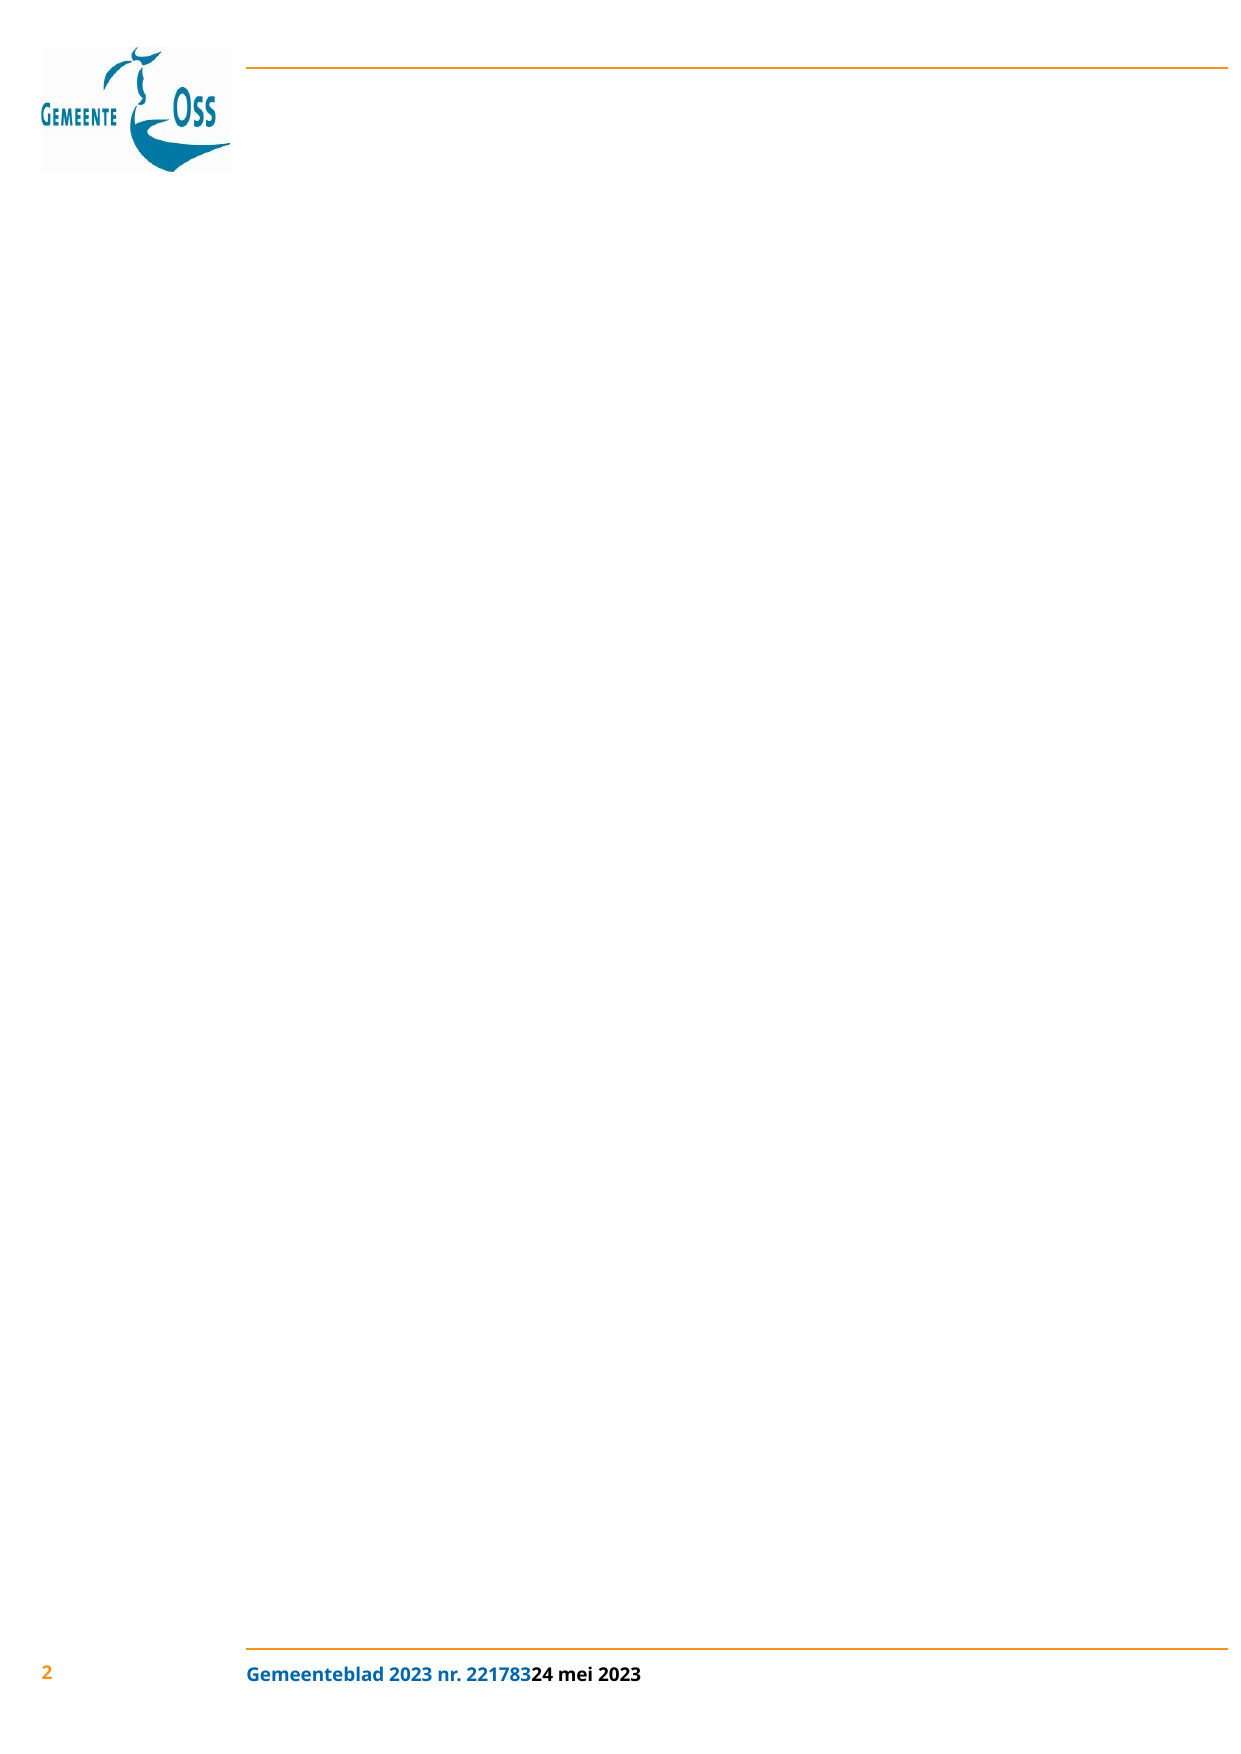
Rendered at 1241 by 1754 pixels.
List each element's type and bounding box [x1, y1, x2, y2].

picture [41, 47, 231, 172]
